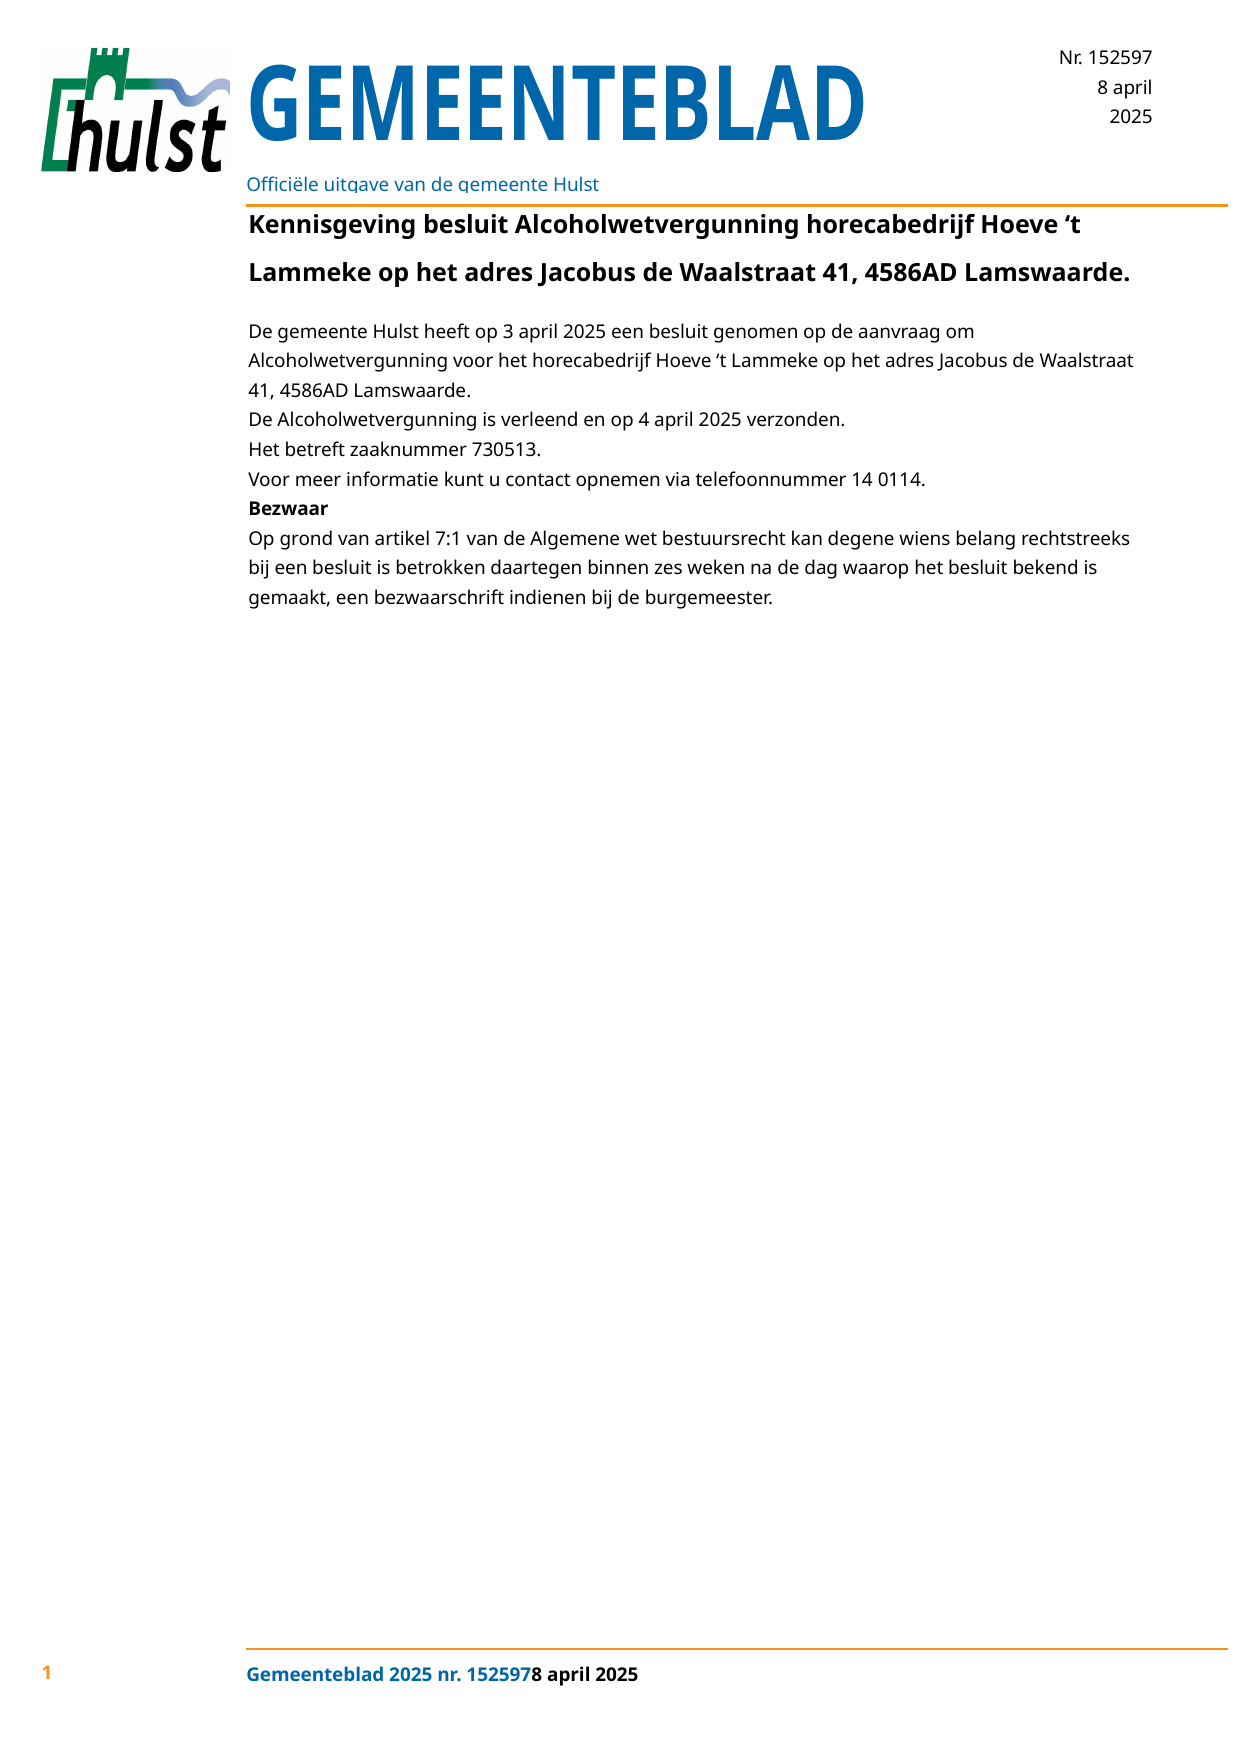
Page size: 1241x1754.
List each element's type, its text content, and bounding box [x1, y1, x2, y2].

text Bezwaar [248, 495, 1152, 521]
picture [41, 47, 231, 172]
text De gemeente Hulst heeft op 3 april 2025 een besluit genomen op de aanvraag om Alcoholwetvergunning voor het horecabedrijf Hoeve ‘t Lammeke op het adres Jacobus de Waalstraat 41, 4586AD Lamswaarde. [248, 318, 1152, 403]
text Kennisgeving besluit Alcoholwetvergunning horecabedrijf Hoeve ‘t Lammeke op het adres Jacobus de Waalstraat 41, 4586AD Lamswaarde. [248, 207, 1152, 288]
text De Alcoholwetvergunning is verleend en op 4 april 2025 verzonden. [248, 407, 1152, 432]
text Het betreft zaaknummer 730513. [248, 436, 1152, 462]
text Op grond van artikel 7:1 van de Algemene wet bestuursrecht kan degene wiens belang rechtstreeks bij een besluit is betrokken daartegen binnen zes weken na de dag waarop het besluit bekend is gemaakt, een bezwaarschrift indienen bij de burgemeester. [248, 525, 1152, 610]
text Voor meer informatie kunt u contact opnemen via telefoonnummer 14 0114. [248, 466, 1152, 492]
